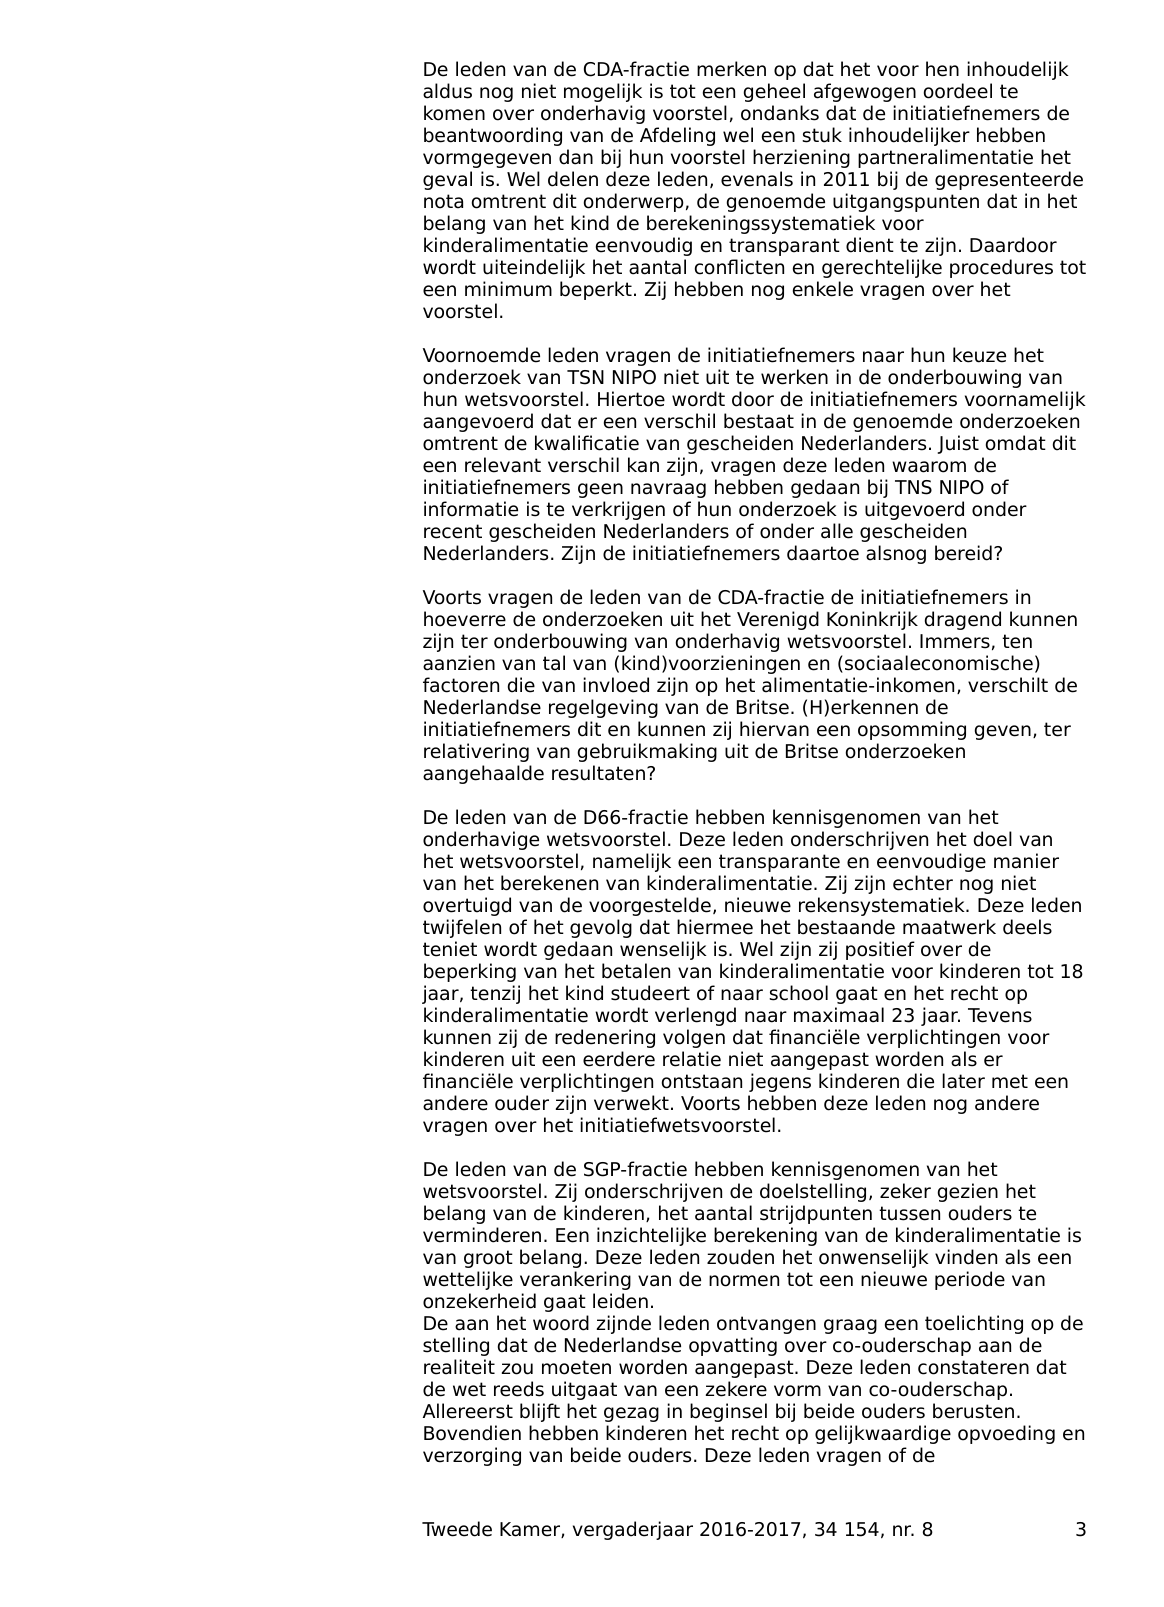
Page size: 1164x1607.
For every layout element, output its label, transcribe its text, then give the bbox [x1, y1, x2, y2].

text De leden van de SGP-fractie hebben kennisgenomen van het wetsvoorstel. Zij onderschrijven de doelstelling, zeker gezien het belang van de kinderen, het aantal strijdpunten tussen ouders te verminderen. Een inzichtelijke berekening van de kinderalimentatie is van groot belang. Deze leden zouden het onwenselijk vinden als een wettelijke verankering van de normen tot een nieuwe periode van onzekerheid gaat leiden. [422, 1159, 1087, 1313]
text De aan het woord zijnde leden ontvangen graag een toelichting op de stelling dat de Nederlandse opvatting over co-ouderschap aan de realiteit zou moeten worden aangepast. Deze leden constateren dat de wet reeds uitgaat van een zekere vorm van co-ouderschap. Allereerst blijft het gezag in beginsel bij beide ouders berusten. Bovendien hebben kinderen het recht op gelijkwaardige opvoeding en verzorging van beide ouders. Deze leden vragen of de [422, 1313, 1087, 1467]
text De leden van de CDA-fractie merken op dat het voor hen inhoudelijk aldus nog niet mogelijk is tot een geheel afgewogen oordeel te komen over onderhavig voorstel, ondanks dat de initiatiefnemers de beantwoording van de Afdeling wel een stuk inhoudelijker hebben vormgegeven dan bij hun voorstel herziening partneralimentatie het geval is. Wel delen deze leden, evenals in 2011 bij de gepresenteerde nota omtrent dit onderwerp, de genoemde uitgangspunten dat in het belang van het kind de berekeningssystematiek voor kinderalimentatie eenvoudig en transparant dient te zijn. Daardoor wordt uiteindelijk het aantal conflicten en gerechtelijke procedures tot een minimum beperkt. Zij hebben nog enkele vragen over het voorstel. [422, 59, 1087, 323]
text Voornoemde leden vragen de initiatiefnemers naar hun keuze het onderzoek van TSN NIPO niet uit te werken in de onderbouwing van hun wetsvoorstel. Hiertoe wordt door de initiatiefnemers voornamelijk aangevoerd dat er een verschil bestaat in de genoemde onderzoeken omtrent de kwalificatie van gescheiden Nederlanders. Juist omdat dit een relevant verschil kan zijn, vragen deze leden waarom de initiatiefnemers geen navraag hebben gedaan bij TNS NIPO of informatie is te verkrijgen of hun onderzoek is uitgevoerd onder recent gescheiden Nederlanders of onder alle gescheiden Nederlanders. Zijn de initiatiefnemers daartoe alsnog bereid? [422, 345, 1087, 565]
text De leden van de D66-fractie hebben kennisgenomen van het onderhavige wetsvoorstel. Deze leden onderschrijven het doel van het wetsvoorstel, namelijk een transparante en eenvoudige manier van het berekenen van kinderalimentatie. Zij zijn echter nog niet overtuigd van de voorgestelde, nieuwe rekensystematiek. Deze leden twijfelen of het gevolg dat hiermee het bestaande maatwerk deels teniet wordt gedaan wenselijk is. Wel zijn zij positief over de beperking van het betalen van kinderalimentatie voor kinderen tot 18 jaar, tenzij het kind studeert of naar school gaat en het recht op kinderalimentatie wordt verlengd naar maximaal 23 jaar. Tevens kunnen zij de redenering volgen dat financiële verplichtingen voor kinderen uit een eerdere relatie niet aangepast worden als er financiële verplichtingen ontstaan jegens kinderen die later met een andere ouder zijn verwekt. Voorts hebben deze leden nog andere vragen over het initiatiefwetsvoorstel. [422, 807, 1087, 1137]
text Voorts vragen de leden van de CDA-fractie de initiatiefnemers in hoeverre de onderzoeken uit het Verenigd Koninkrijk dragend kunnen zijn ter onderbouwing van onderhavig wetsvoorstel. Immers, ten aanzien van tal van (kind)voorzieningen en (sociaaleconomische) factoren die van invloed zijn op het alimentatie-inkomen, verschilt de Nederlandse regelgeving van de Britse. (H)erkennen de initiatiefnemers dit en kunnen zij hiervan een opsomming geven, ter relativering van gebruikmaking uit de Britse onderzoeken aangehaalde resultaten? [422, 587, 1087, 785]
